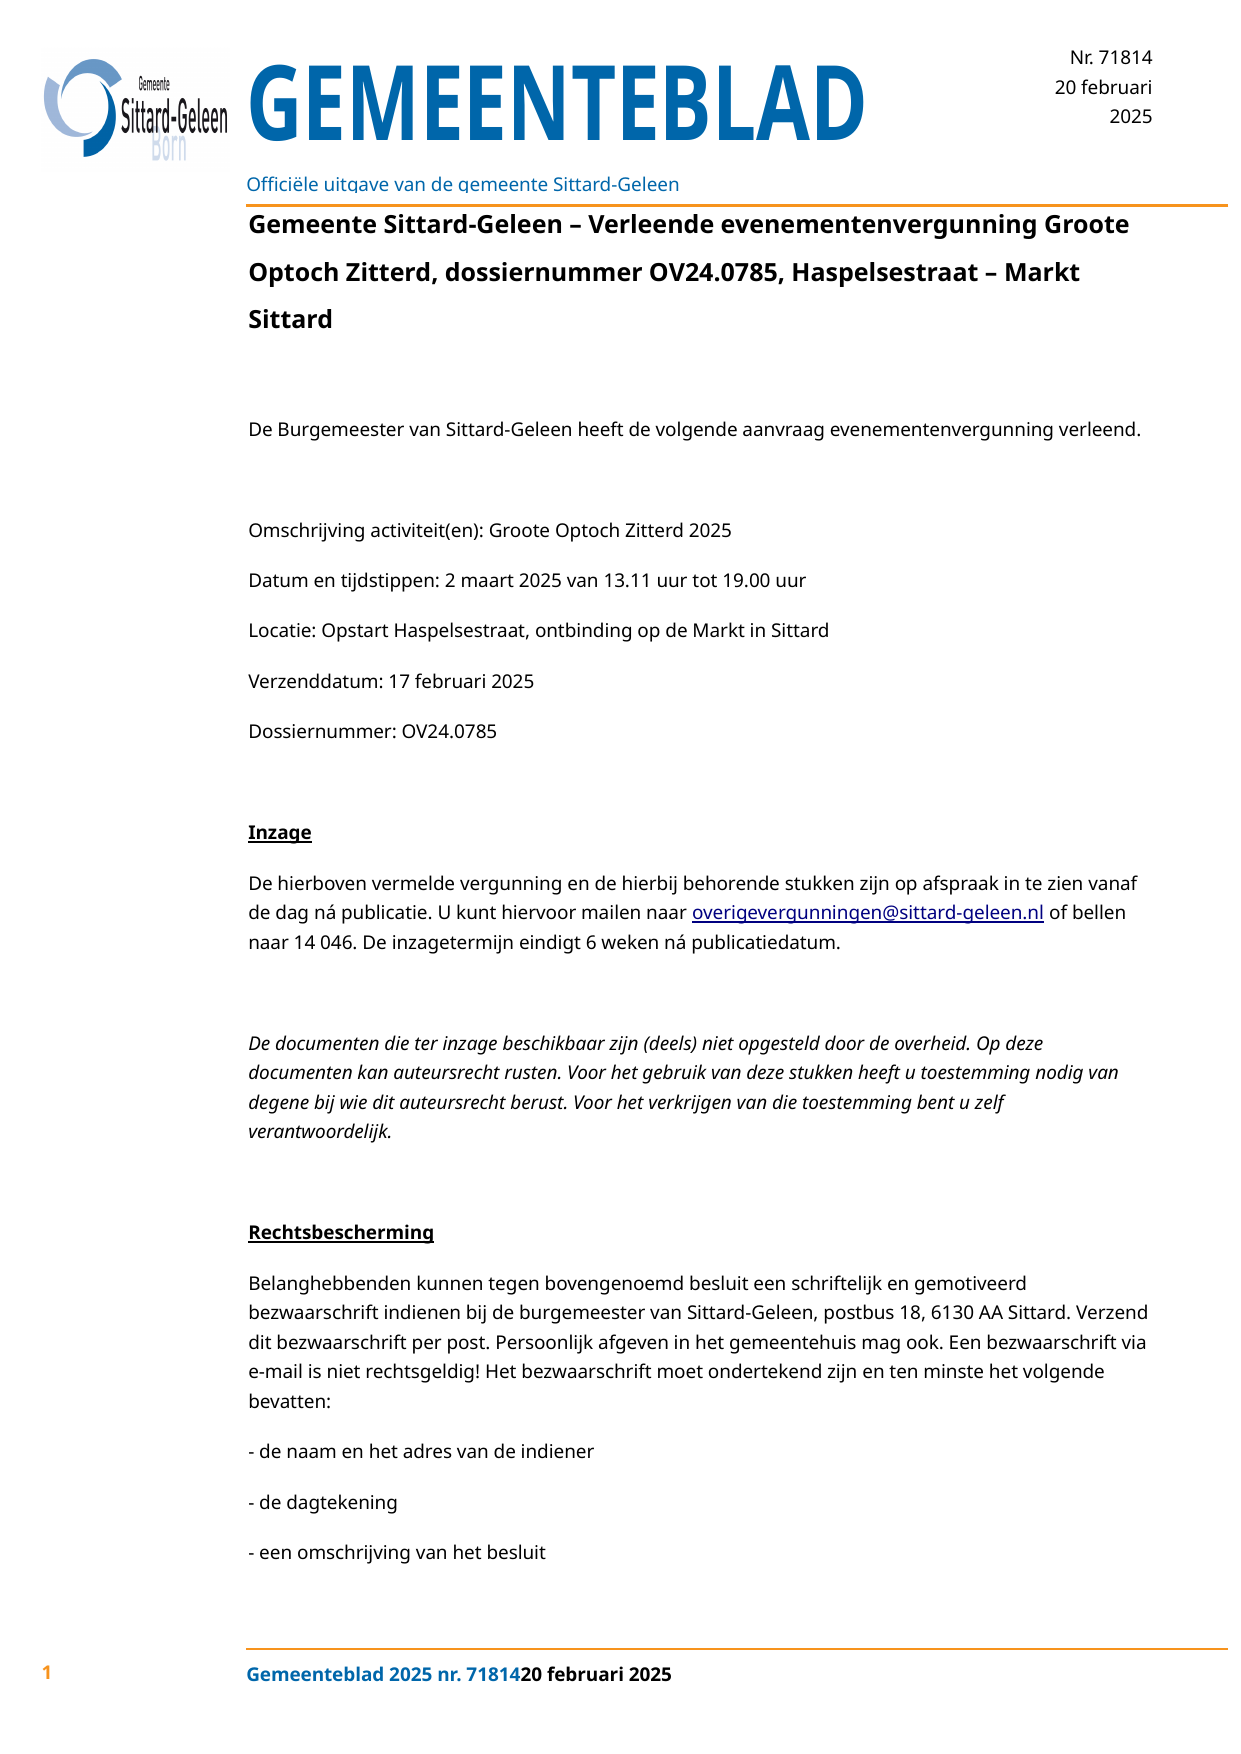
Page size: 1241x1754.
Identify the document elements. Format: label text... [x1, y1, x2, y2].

text - de naam en het adres van de indiener [248, 1438, 1152, 1464]
text Verzenddatum: 17 februari 2025 [248, 668, 1152, 694]
text Dossiernummer: OV24.0785 [248, 718, 1152, 744]
text De hierboven vermelde vergunning en de hierbij behorende stukken zijn op afspraak in te zien vanaf de dag ná publicatie. U kunt hiervoor mailen naar overigevergunningen@sittard-geleen.nl of bellen naar 14 046. De inzagetermijn eindigt 6 weken ná publicatiedatum. [248, 870, 1152, 954]
text Gemeente Sittard-Geleen – Verleende evenementenvergunning Groote Optoch Zitterd, dossiernummer OV24.0785, Haspelsestraat – Markt Sittard [248, 207, 1152, 336]
text - de dagtekening [248, 1489, 1152, 1514]
text Rechtsbescherming [248, 1219, 1152, 1245]
text Belanghebbenden kunnen tegen bovengenoemd besluit een schriftelijk en gemotiveerd bezwaarschrift indienen bij de burgemeester van Sittard-Geleen, postbus 18, 6130 AA Sittard. Verzend dit bezwaarschrift per post. Persoonlijk afgeven in het gemeentehuis mag ook. Een bezwaarschrift via e-mail is niet rechtsgeldig! Het bezwaarschrift moet ondertekend zijn en ten minste het volgende bevatten: [248, 1270, 1152, 1414]
text Omschrijving activiteit(en): Groote Optoch Zitterd 2025 [248, 517, 1152, 542]
text Datum en tijdstippen: 2 maart 2025 van 13.11 uur tot 19.00 uur [248, 567, 1152, 593]
text Inzage [248, 819, 1152, 845]
text De documenten die ter inzage beschikbaar zijn (deels) niet opgesteld door de overheid. Op deze documenten kan auteursrecht rusten. Voor het gebruik van deze stukken heeft u toestemming nodig van degene bij wie dit auteursrecht berust. Voor het verkrijgen van die toestemming bent u zelf verantwoordelijk. [248, 1030, 1152, 1144]
text - een omschrijving van het besluit [248, 1539, 1152, 1565]
picture [41, 47, 231, 172]
text Locatie: Opstart Haspelsestraat, ontbinding op de Markt in Sittard [248, 618, 1152, 643]
text De Burgemeester van Sittard-Geleen heeft de volgende aanvraag evenementenvergunning verleend. [248, 416, 1152, 442]
